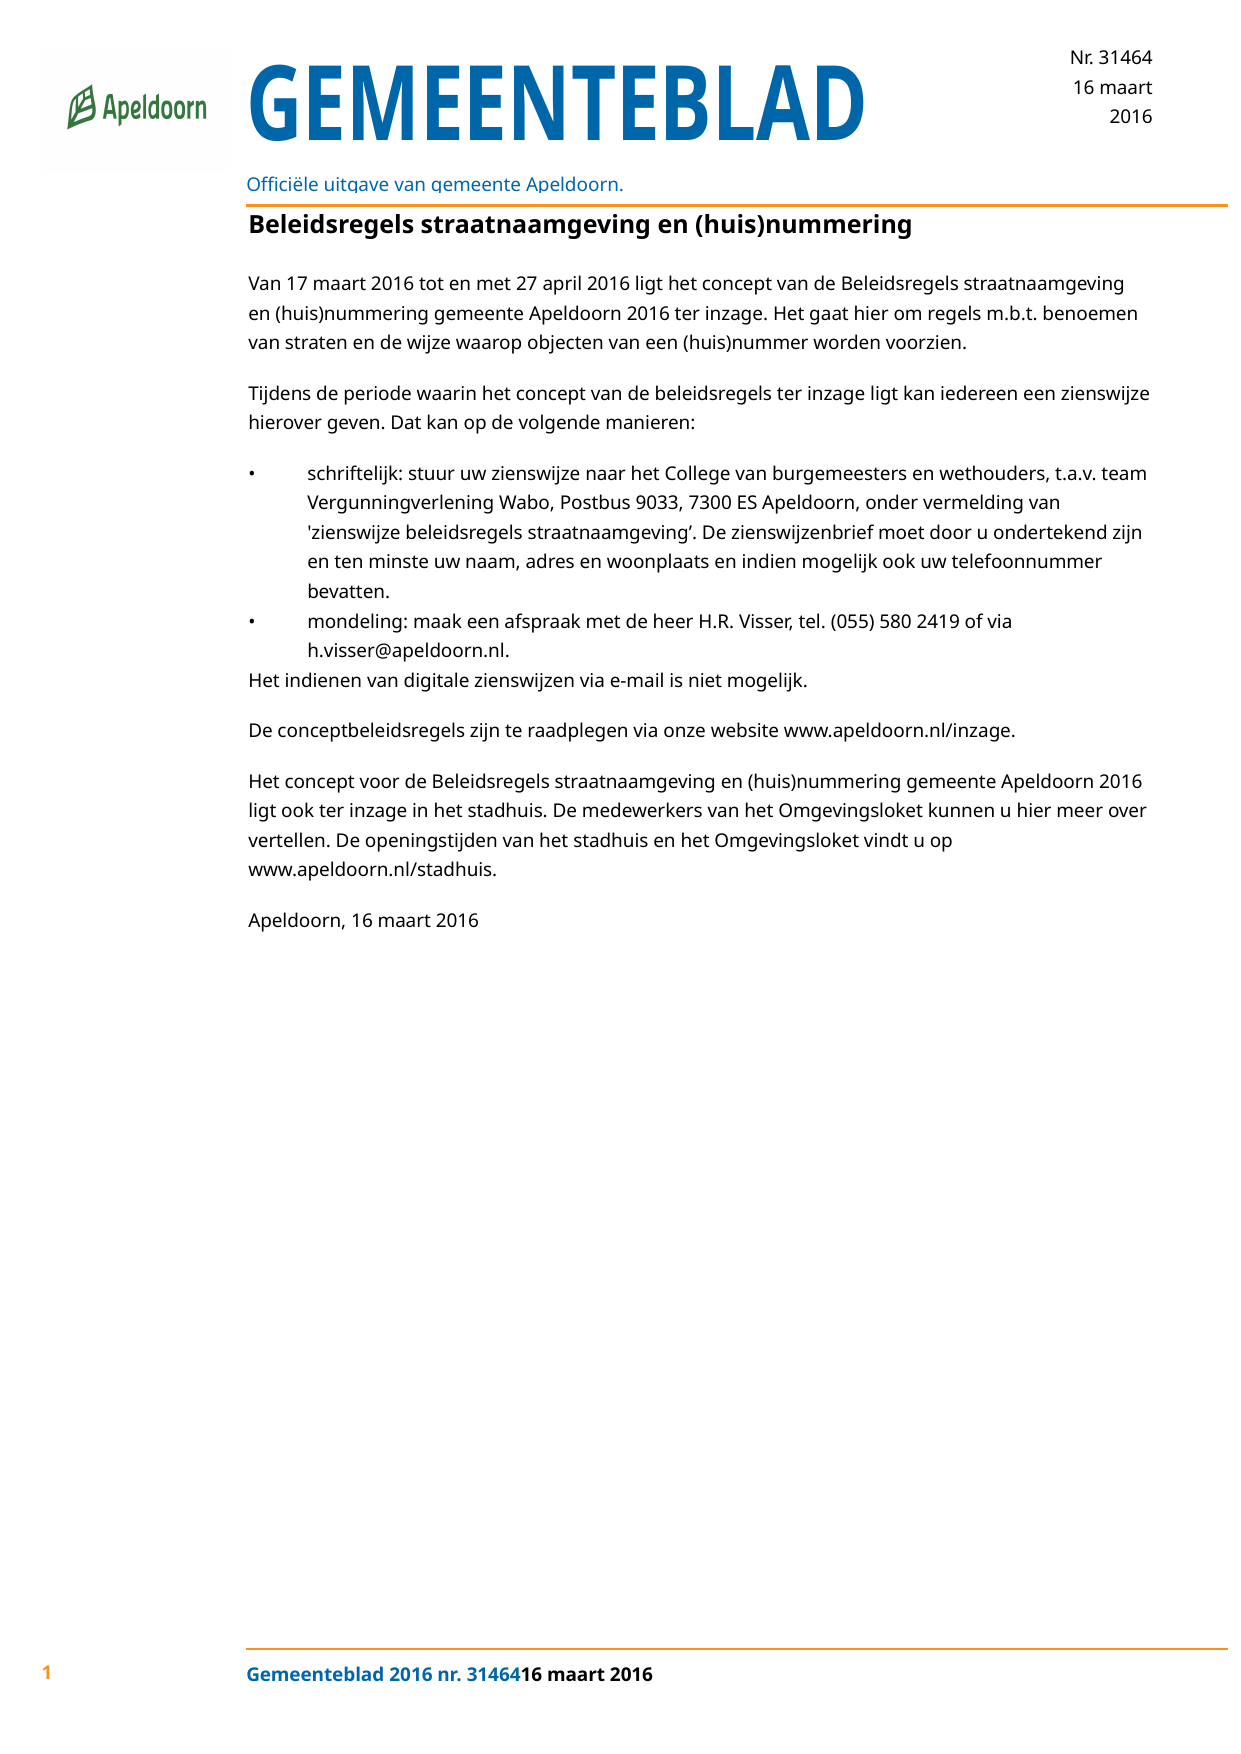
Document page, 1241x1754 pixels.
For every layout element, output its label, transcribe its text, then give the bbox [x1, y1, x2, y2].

text Apeldoorn, 16 maart 2016 [248, 907, 1152, 933]
text De conceptbeleidsregels zijn te raadplegen via onze website www.apeldoorn.nl/inzage. [248, 717, 1152, 743]
list mondeling: maak een afspraak met de heer H.R. Visser, tel. (055) 580 2419 of via h.visser@apeldoorn.nl. [248, 608, 1152, 663]
text Tijdens de periode waarin het concept van de beleidsregels ter inzage ligt kan iedereen een zienswijze hierover geven. Dat kan op de volgende manieren: [248, 380, 1152, 435]
text Het indienen van digitale zienswijzen via e-mail is niet mogelijk. [248, 667, 1152, 693]
list schriftelijk: stuur uw zienswijze naar het College van burgemeesters en wethouders, t.a.v. team Vergunningverlening Wabo, Postbus 9033, 7300 ES Apeldoorn, onder vermelding van 'zienswijze beleidsregels straatnaamgeving’. De zienswijzenbrief moet door u ondertekend zijn en ten minste uw naam, adres en woonplaats en indien mogelijk ook uw telefoonnummer bevatten. [248, 460, 1152, 604]
text Van 17 maart 2016 tot en met 27 april 2016 ligt het concept van de Beleidsregels straatnaamgeving en (huis)nummering gemeente Apeldoorn 2016 ter inzage. Het gaat hier om regels m.b.t. benoemen van straten en de wijze waarop objecten van een (huis)nummer worden voorzien. [248, 270, 1152, 355]
text Beleidsregels straatnaamgeving en (huis)nummering [248, 207, 1152, 241]
picture [41, 47, 231, 172]
text Het concept voor de Beleidsregels straatnaamgeving en (huis)nummering gemeente Apeldoorn 2016 ligt ook ter inzage in het stadhuis. De medewerkers van het Omgevingsloket kunnen u hier meer over vertellen. De openingstijden van het stadhuis en het Omgevingsloket vindt u op www.apeldoorn.nl/stadhuis. [248, 768, 1152, 882]
